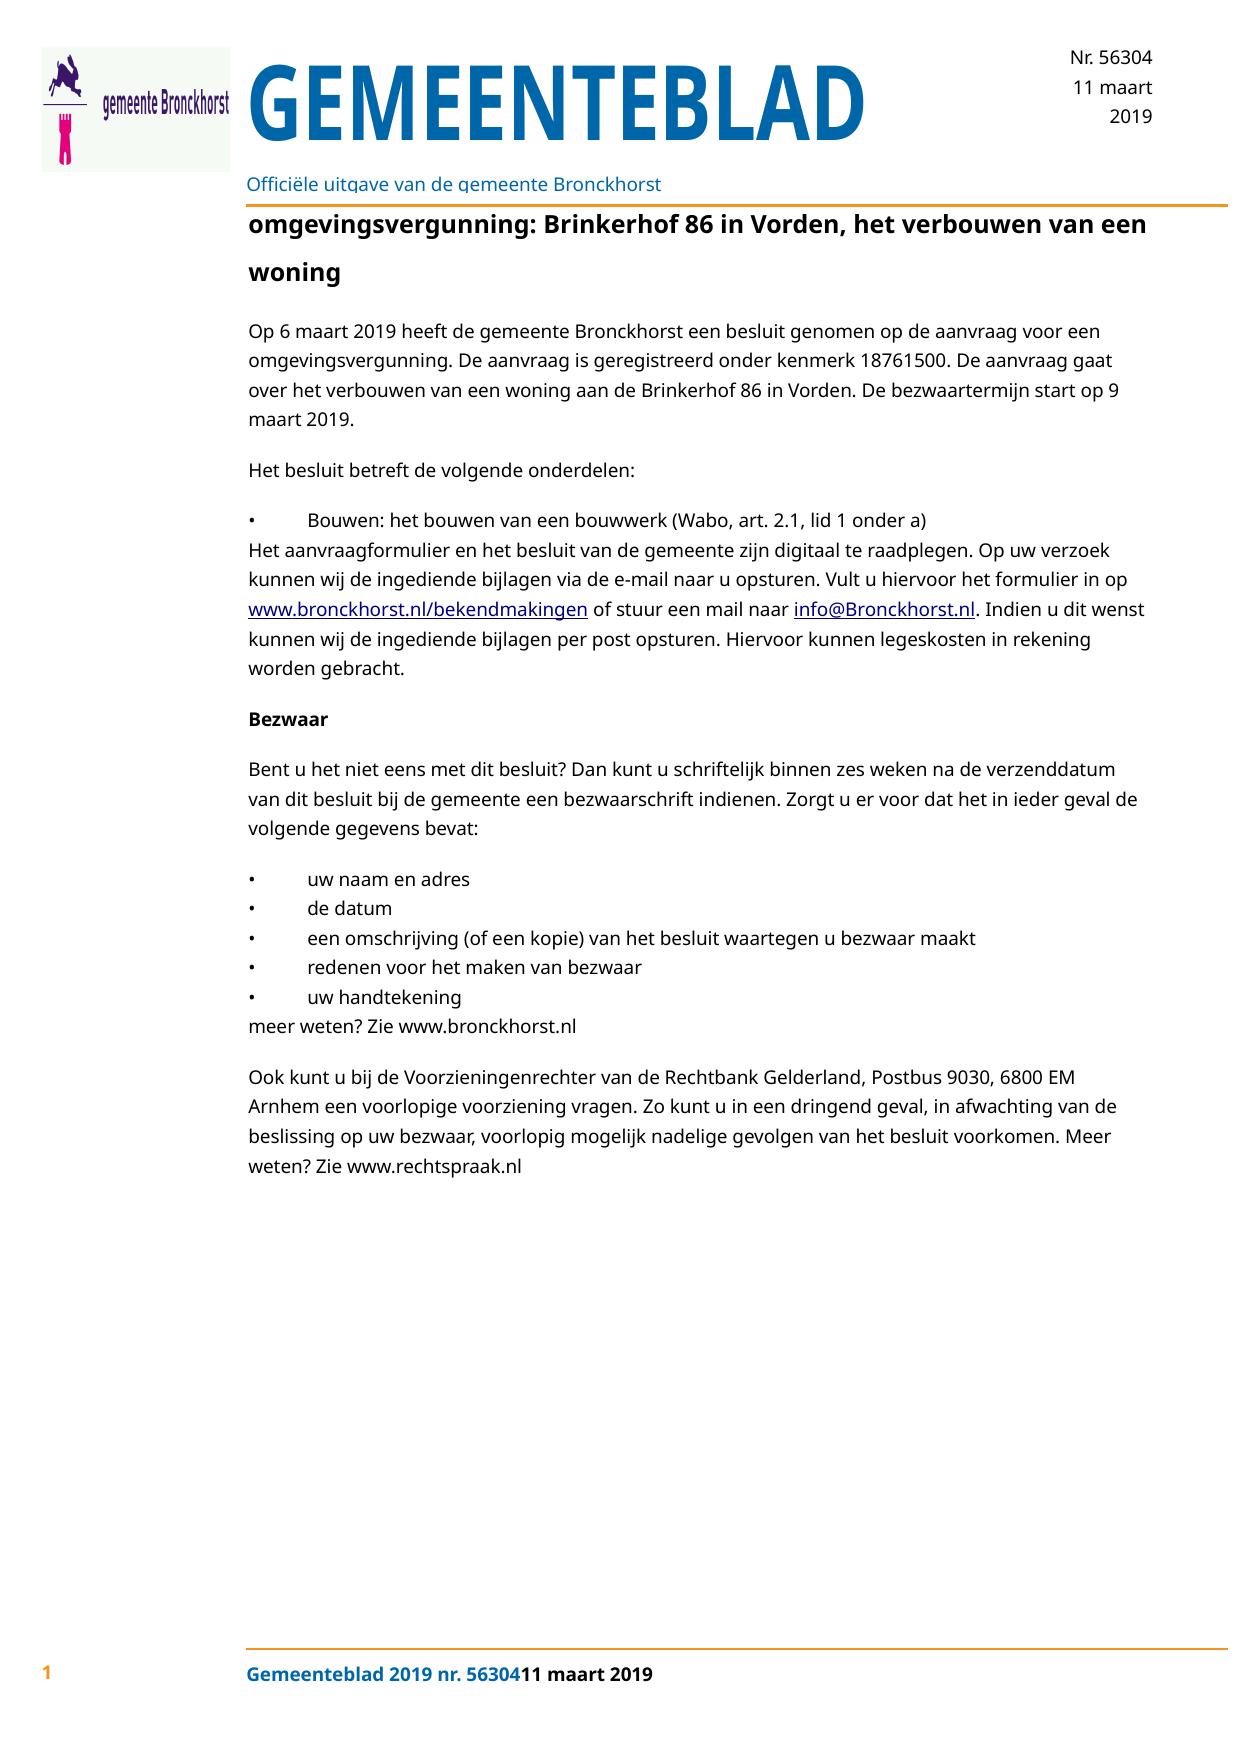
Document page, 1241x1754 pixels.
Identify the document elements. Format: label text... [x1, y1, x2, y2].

text omgevingsvergunning: Brinkerhof 86 in Vorden, het verbouwen van een woning [248, 207, 1152, 288]
text Het besluit betreft de volgende onderdelen: [248, 457, 1152, 483]
text Bezwaar [248, 706, 1152, 732]
list redenen voor het maken van bezwaar [248, 954, 1152, 980]
list uw handtekening [248, 984, 1152, 1010]
list de datum [248, 895, 1152, 921]
list Bouwen: het bouwen van een bouwwerk (Wabo, art. 2.1, lid 1 onder a) [248, 507, 1152, 533]
text Op 6 maart 2019 heeft de gemeente Bronckhorst een besluit genomen op de aanvraag voor een omgevingsvergunning. De aanvraag is geregistreerd onder kenmerk 18761500. De aanvraag gaat over het verbouwen van een woning aan de Brinkerhof 86 in Vorden. De bezwaartermijn start op 9 maart 2019. [248, 318, 1152, 432]
text meer weten? Zie www.bronckhorst.nl [248, 1014, 1152, 1039]
text Het aanvraagformulier en het besluit van de gemeente zijn digitaal te raadplegen. Op uw verzoek kunnen wij de ingediende bijlagen via de e-mail naar u opsturen. Vult u hiervoor het formulier in op www.bronckhorst.nl/bekendmakingen of stuur een mail naar info@Bronckhorst.nl. Indien u dit wenst kunnen wij de ingediende bijlagen per post opsturen. Hiervoor kunnen legeskosten in rekening worden gebracht. [248, 537, 1152, 681]
list een omschrijving (of een kopie) van het besluit waartegen u bezwaar maakt [248, 925, 1152, 951]
picture [41, 47, 231, 172]
text Ook kunt u bij de Voorzieningenrechter van de Rechtbank Gelderland, Postbus 9030, 6800 EM Arnhem een voorlopige voorziening vragen. Zo kunt u in een dringend geval, in afwachting van de beslissing op uw bezwaar, voorlopig mogelijk nadelige gevolgen van het besluit voorkomen. Meer weten? Zie www.rechtspraak.nl [248, 1064, 1152, 1179]
text Bent u het niet eens met dit besluit? Dan kunt u schriftelijk binnen zes weken na de verzenddatum van dit besluit bij de gemeente een bezwaarschrift indienen. Zorgt u er voor dat het in ieder geval de volgende gegevens bevat: [248, 756, 1152, 841]
list uw naam en adres [248, 866, 1152, 892]
